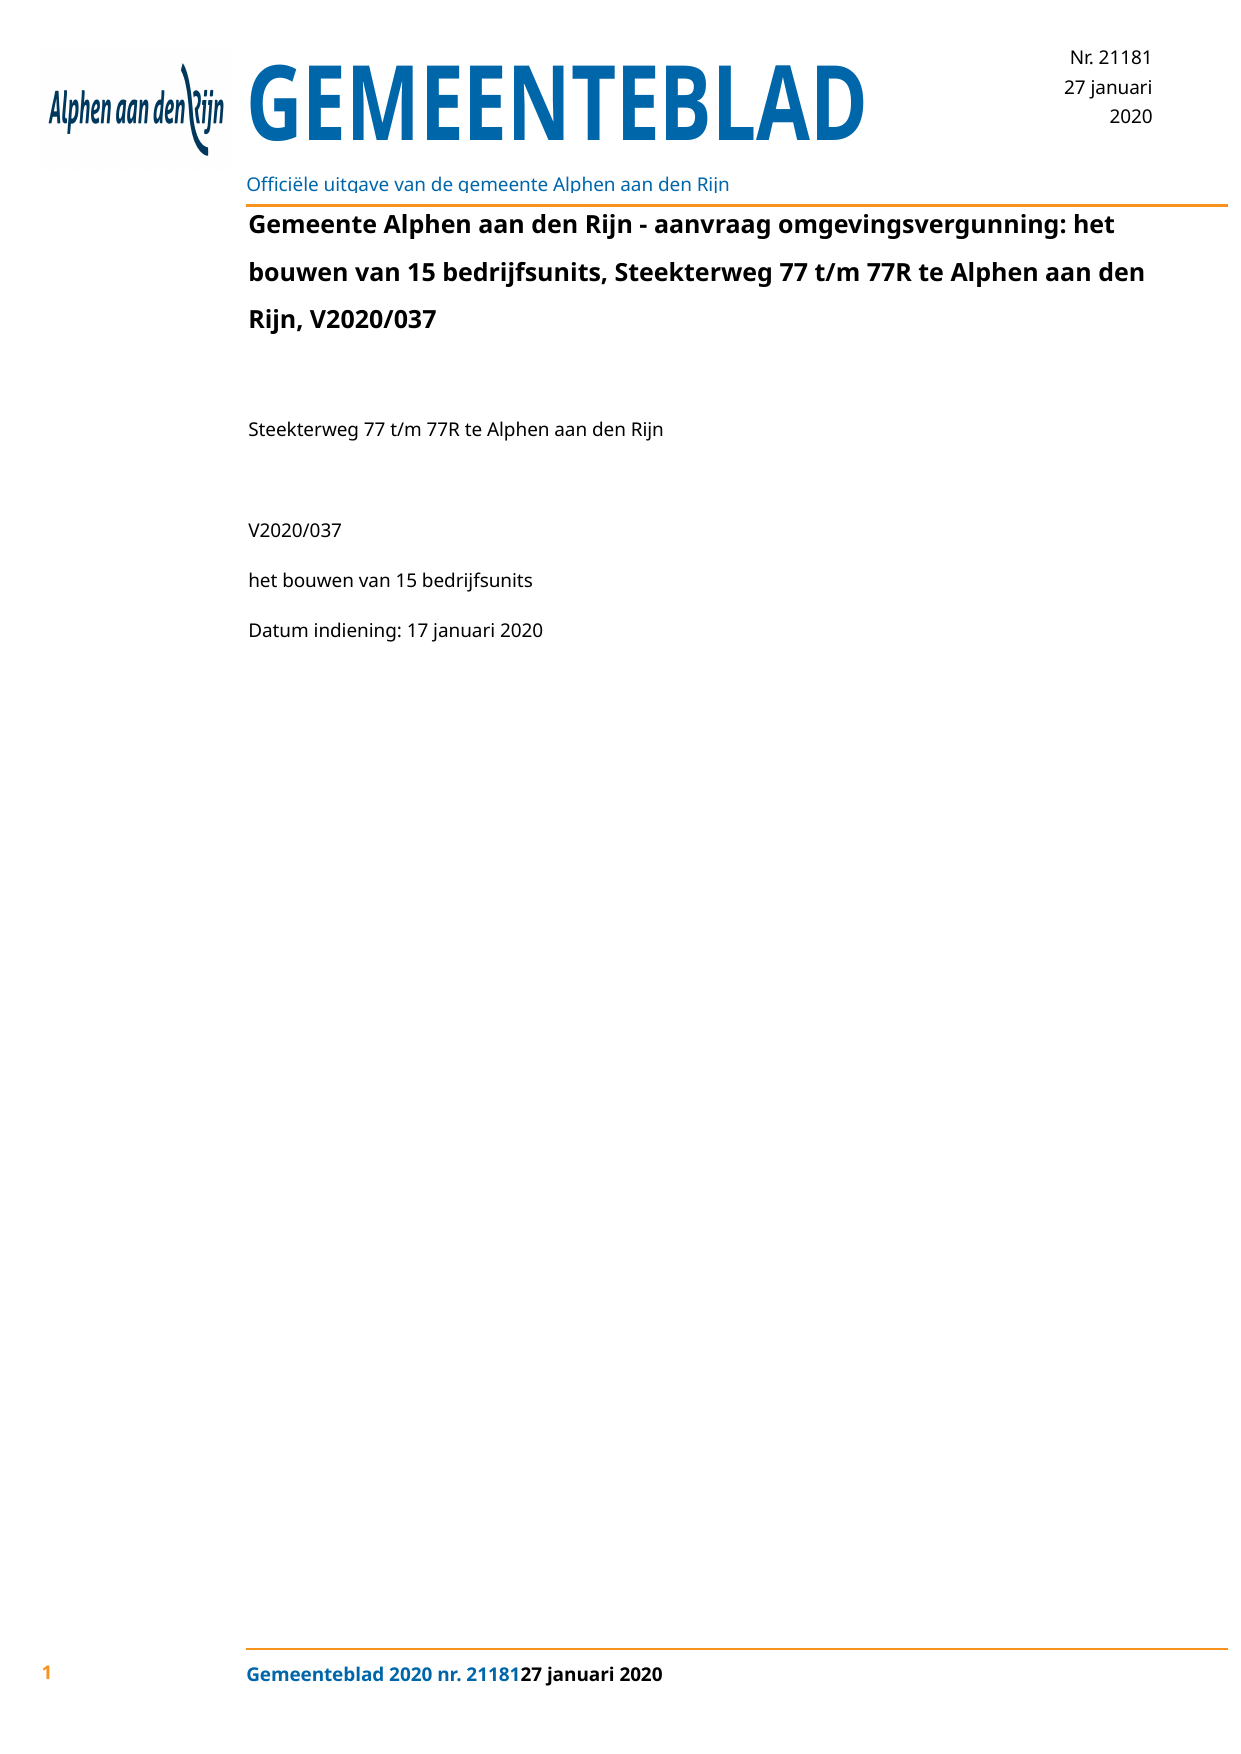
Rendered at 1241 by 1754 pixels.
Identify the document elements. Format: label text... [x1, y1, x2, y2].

text V2020/037 [248, 517, 1152, 542]
text het bouwen van 15 bedrijfsunits [248, 567, 1152, 593]
picture [41, 47, 231, 172]
text Gemeente Alphen aan den Rijn - aanvraag omgevingsvergunning: het bouwen van 15 bedrijfsunits, Steekterweg 77 t/m 77R te Alphen aan den Rijn, V2020/037 [248, 207, 1152, 336]
text Datum indiening: 17 januari 2020 [248, 618, 1152, 643]
text Steekterweg 77 t/m 77R te Alphen aan den Rijn [248, 416, 1152, 442]
